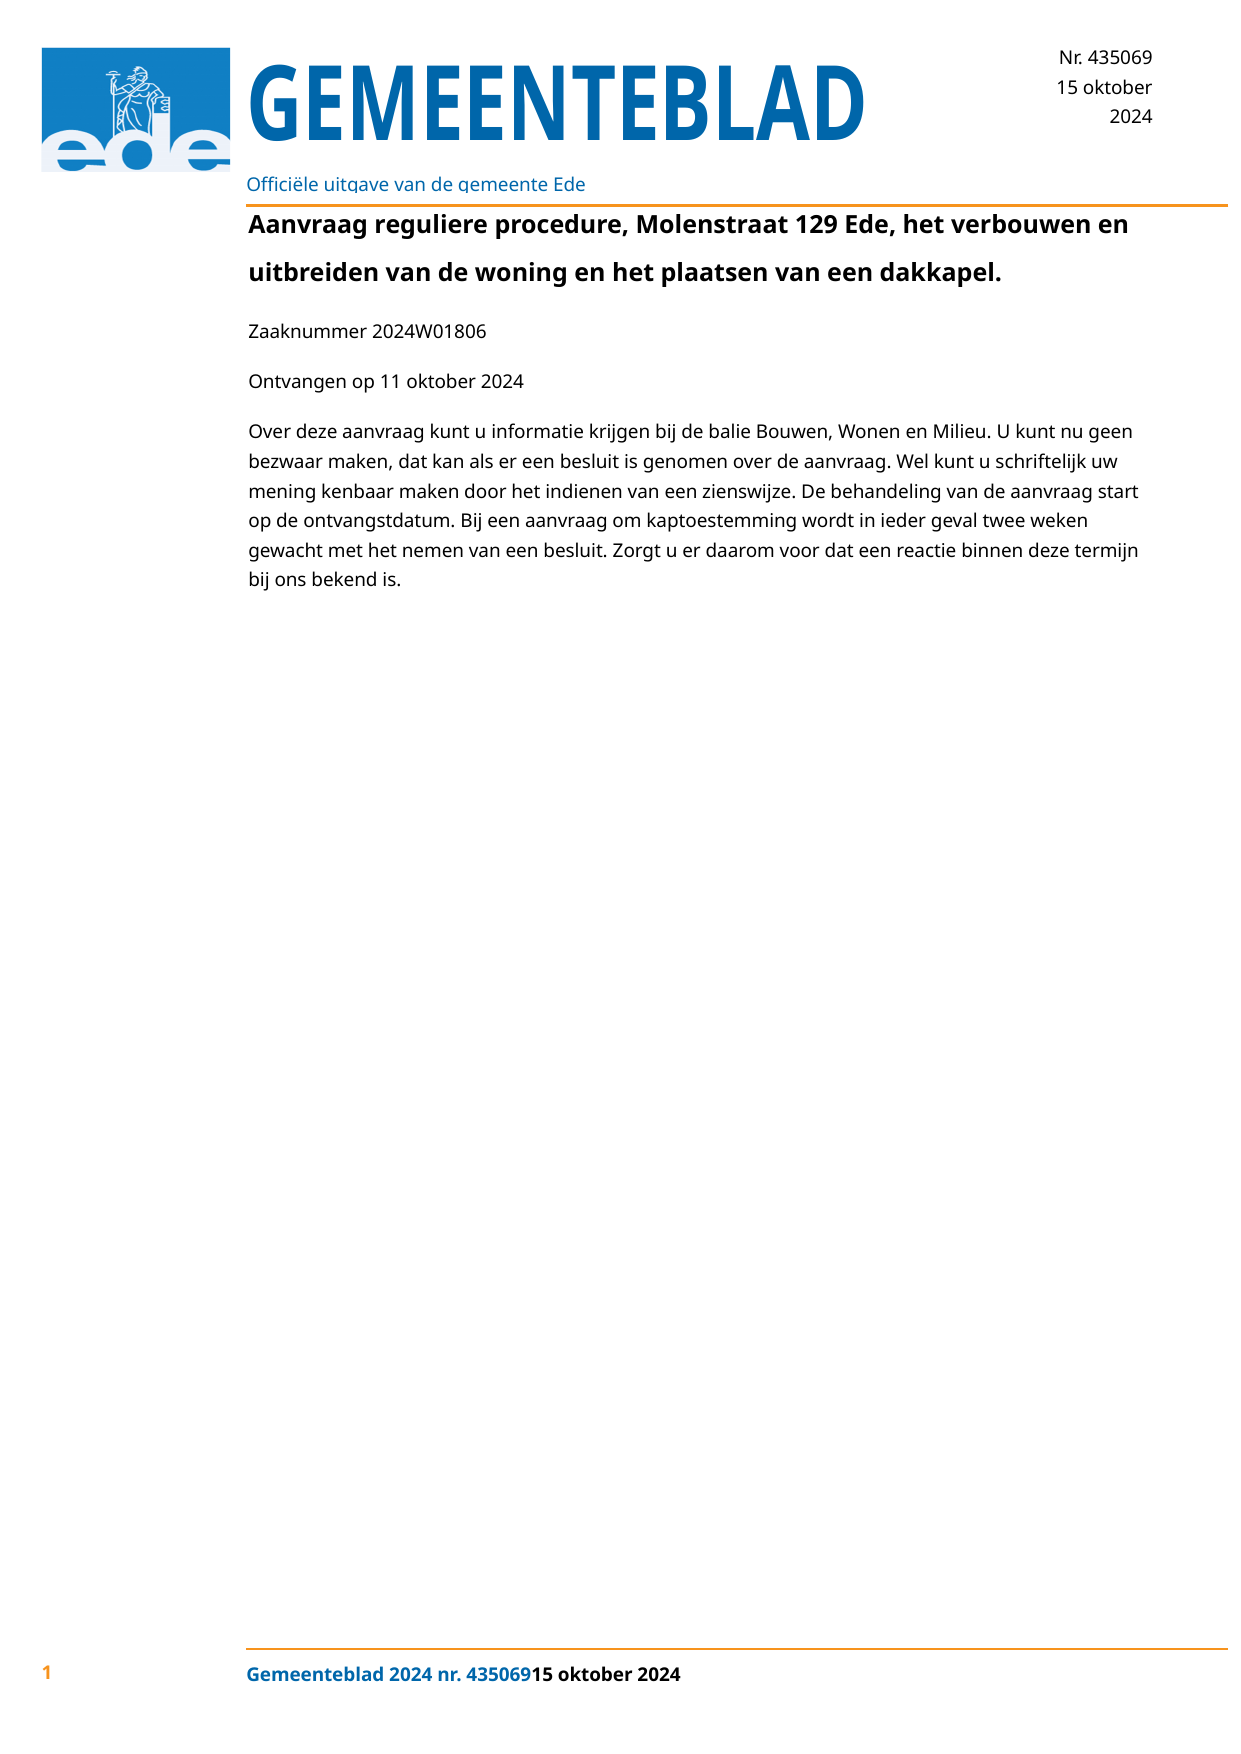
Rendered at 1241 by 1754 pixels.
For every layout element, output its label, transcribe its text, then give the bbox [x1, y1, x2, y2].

text Over deze aanvraag kunt u informatie krijgen bij de balie Bouwen, Wonen en Milieu. U kunt nu geen bezwaar maken, dat kan als er een besluit is genomen over de aanvraag. Wel kunt u schriftelijk uw mening kenbaar maken door het indienen van een zienswijze. De behandeling van de aanvraag start op de ontvangstdatum. Bij een aanvraag om kaptoestemming wordt in ieder geval twee weken gewacht met het nemen van een besluit. Zorgt u er daarom voor dat een reactie binnen deze termijn bij ons bekend is. [248, 419, 1152, 592]
text Ontvangen op 11 oktober 2024 [248, 368, 1152, 394]
picture [41, 47, 231, 172]
text Zaaknummer 2024W01806 [248, 318, 1152, 344]
text Aanvraag reguliere procedure, Molenstraat 129 Ede, het verbouwen en uitbreiden van de woning en het plaatsen van een dakkapel. [248, 207, 1152, 288]
